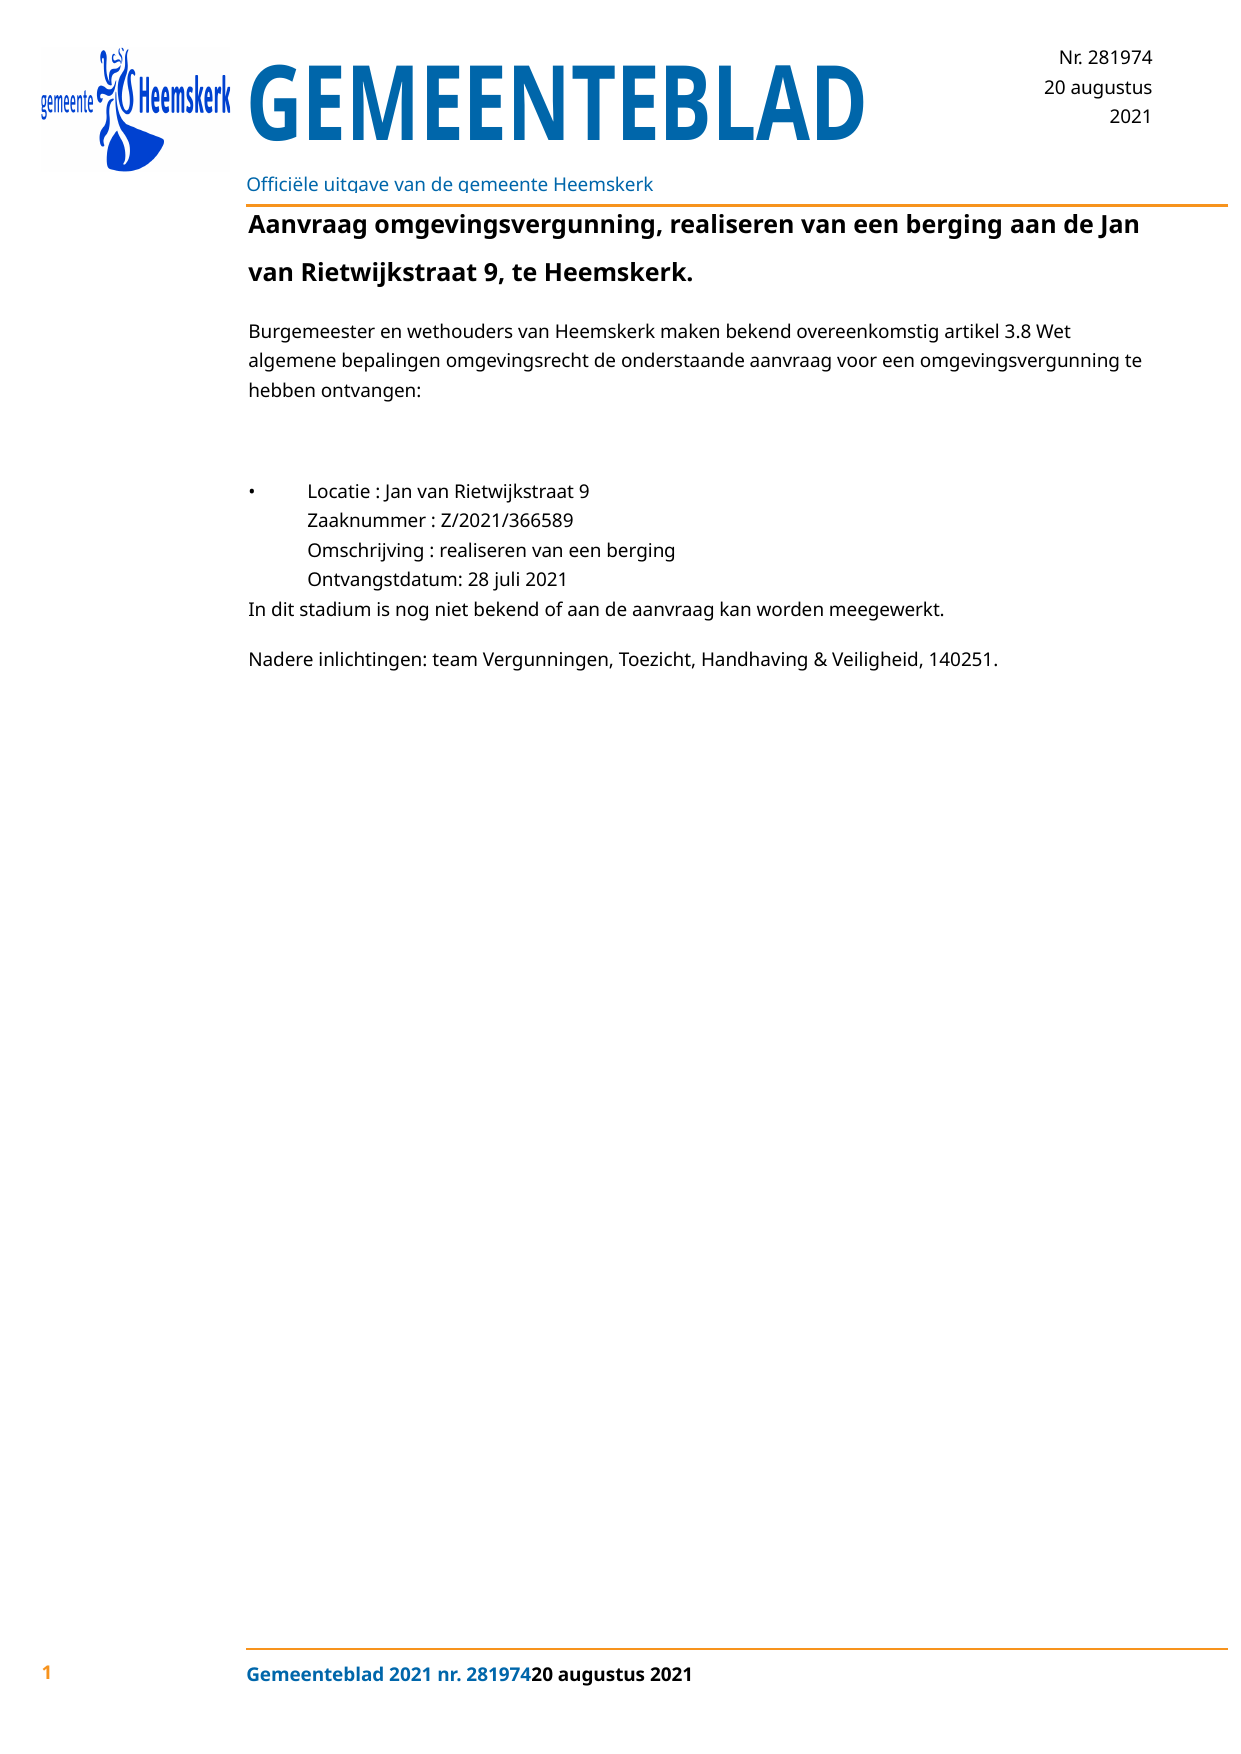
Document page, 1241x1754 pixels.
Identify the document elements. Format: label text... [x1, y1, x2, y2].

text Burgemeester en wethouders van Heemskerk maken bekend overeenkomstig artikel 3.8 Wet algemene bepalingen omgevingsrecht de onderstaande aanvraag voor een omgevingsvergunning te hebben ontvangen: [248, 318, 1152, 403]
picture [41, 47, 231, 172]
list Locatie : Jan van Rietwijkstraat 9 [248, 478, 1152, 504]
text Aanvraag omgevingsvergunning, realiseren van een berging aan de Jan van Rietwijkstraat 9, te Heemskerk. [248, 207, 1152, 288]
list Ontvangstdatum: 28 juli 2021 [248, 567, 1152, 592]
text Nadere inlichtingen: team Vergunningen, Toezicht, Handhaving & Veiligheid, 140251. [248, 647, 1152, 672]
list Omschrijving : realiseren van een berging [248, 537, 1152, 563]
text In dit stadium is nog niet bekend of aan de aanvraag kan worden meegewerkt. [248, 596, 1152, 622]
list Zaaknummer : Z/2021/366589 [248, 507, 1152, 533]
